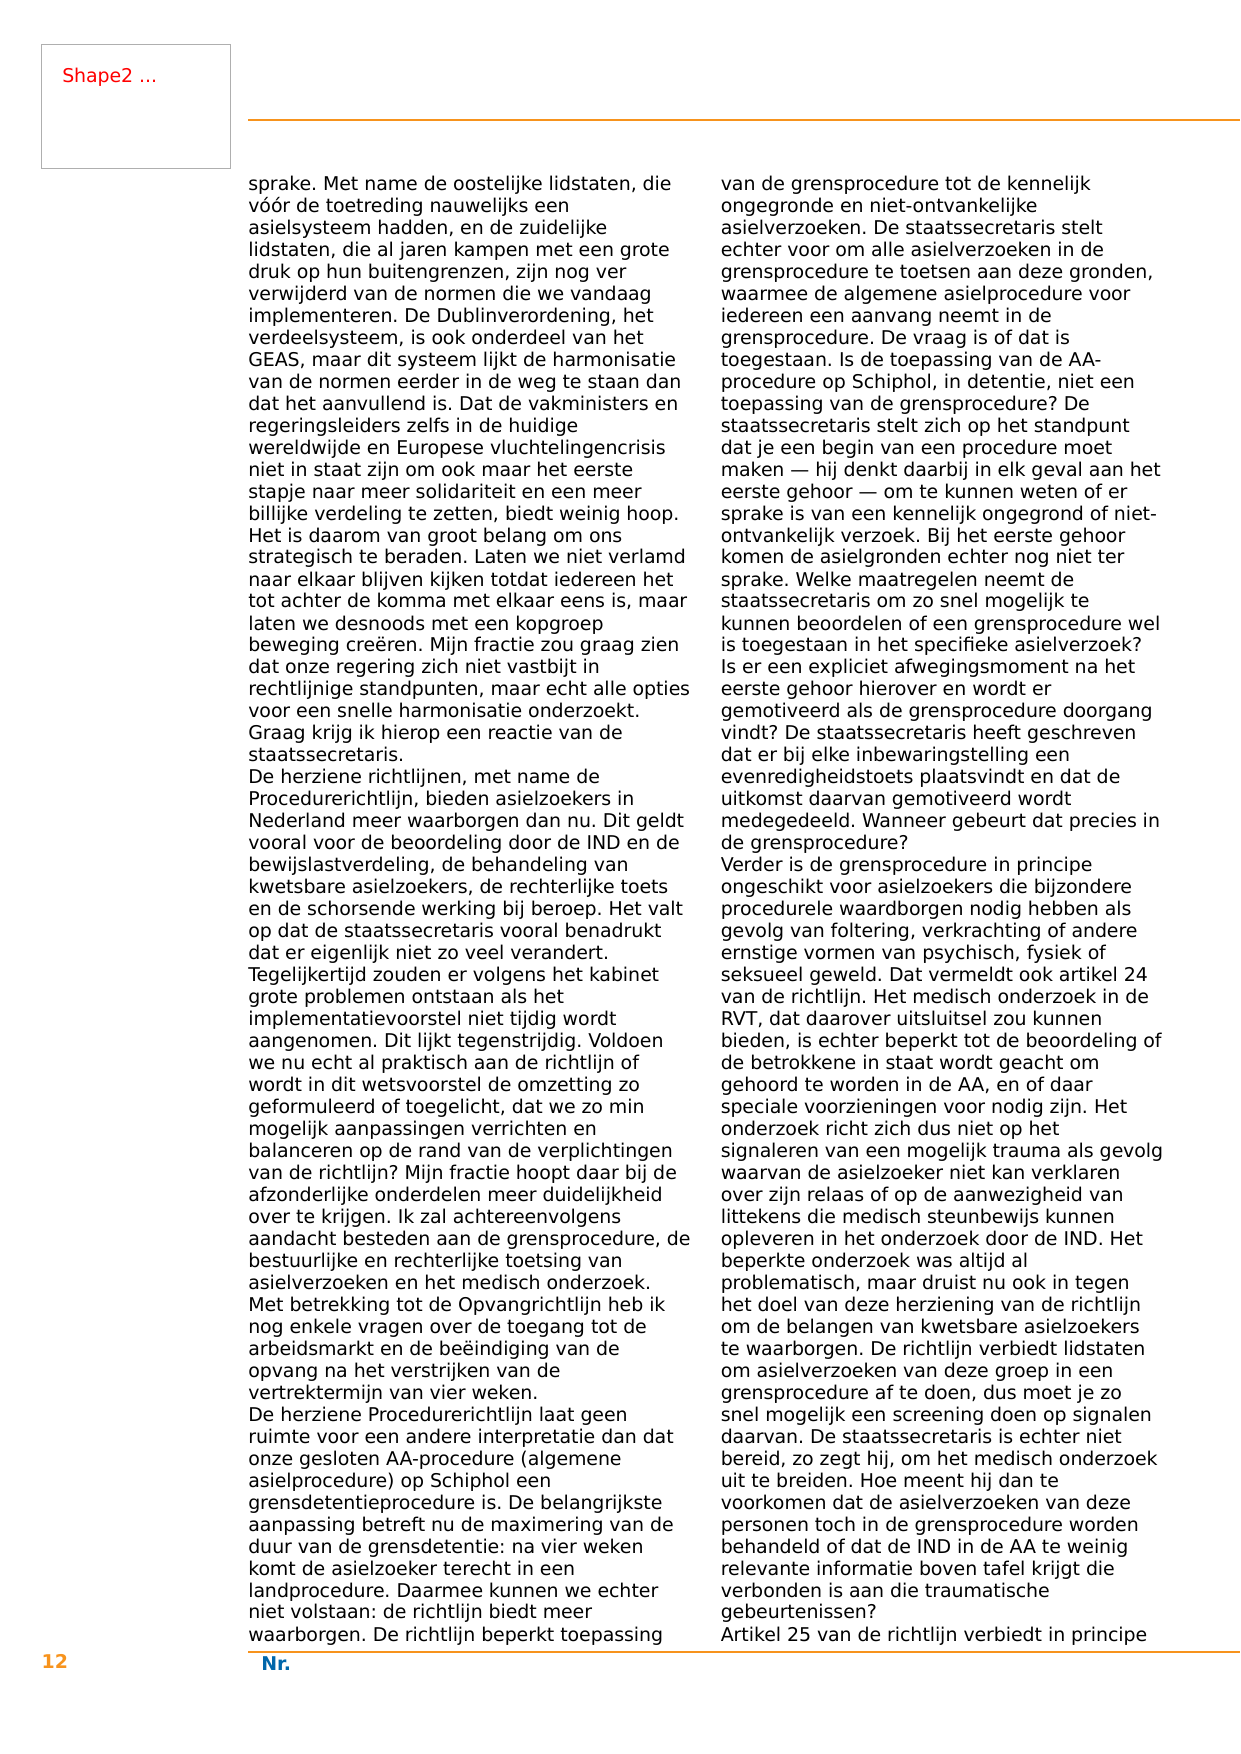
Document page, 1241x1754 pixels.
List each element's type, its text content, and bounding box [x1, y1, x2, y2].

text De herziene Procedurerichtlijn laat geen ruimte voor een andere interpretatie dan dat onze gesloten AA-procedure (algemene asielprocedure) op Schiphol een grensdetentieprocedure is. De belangrijkste aanpassing betreft nu de maximering van de duur van de grensdetentie: na vier weken komt de asielzoeker terecht in een landprocedure. Daarmee kunnen we echter niet volstaan: de richtlijn biedt meer waarborgen. De richtlijn beperkt toepassing [248, 1404, 691, 1645]
text De herziene richtlijnen, met name de Procedurerichtlijn, bieden asielzoekers in Nederland meer waarborgen dan nu. Dit geldt vooral voor de beoordeling door de IND en de bewijslastverdeling, de behandeling van kwetsbare asielzoekers, de rechterlijke toets en de schorsende werking bij beroep. Het valt op dat de staatssecretaris vooral benadrukt dat er eigenlijk niet zo veel verandert. Tegelijkertijd zouden er volgens het kabinet grote problemen ontstaan als het implementatievoorstel niet tijdig wordt aangenomen. Dit lijkt tegenstrijdig. Voldoen we nu echt al praktisch aan de richtlijn of wordt in dit wetsvoorstel de omzetting zo geformuleerd of toegelicht, dat we zo min mogelijk aanpassingen verrichten en balanceren op de rand van de verplichtingen van de richtlijn? Mijn fractie hoopt daar bij de afzonderlijke onderdelen meer duidelijkheid over te krijgen. Ik zal achtereenvolgens aandacht besteden aan de grensprocedure, de bestuurlijke en rechterlijke toetsing van asielverzoeken en het medisch onderzoek. Met betrekking tot de Opvangrichtlijn heb ik nog enkele vragen over de toegang tot de arbeidsmarkt en de beëindiging van de opvang na het verstrijken van de vertrektermijn van vier weken. [248, 766, 691, 1404]
text Verder is de grensprocedure in principe ongeschikt voor asielzoekers die bijzondere procedurele waardborgen nodig hebben als gevolg van foltering, verkrachting of andere ernstige vormen van psychisch, fysiek of seksueel geweld. Dat vermeldt ook artikel 24 van de richtlijn. Het medisch onderzoek in de RVT, dat daarover uitsluitsel zou kunnen bieden, is echter beperkt tot de beoordeling of de betrokkene in staat wordt geacht om gehoord te worden in de AA, en of daar speciale voorzieningen voor nodig zijn. Het onderzoek richt zich dus niet op het signaleren van een mogelijk trauma als gevolg waarvan de asielzoeker niet kan verklaren over zijn relaas of op de aanwezigheid van littekens die medisch steunbewijs kunnen opleveren in het onderzoek door de IND. Het beperkte onderzoek was altijd al problematisch, maar druist nu ook in tegen het doel van deze herziening van de richtlijn om de belangen van kwetsbare asielzoekers te waarborgen. De richtlijn verbiedt lidstaten om asielverzoeken van deze groep in een grensprocedure af te doen, dus moet je zo snel mogelijk een screening doen op signalen daarvan. De staatssecretaris is echter niet bereid, zo zegt hij, om het medisch onderzoek uit te breiden. Hoe meent hij dan te voorkomen dat de asielverzoeken van deze personen toch in de grensprocedure worden behandeld of dat de IND in de AA te weinig relevante informatie boven tafel krijgt die verbonden is aan die traumatische gebeurtenissen? [721, 854, 1163, 1623]
text van de grensprocedure tot de kennelijk ongegronde en niet-ontvankelijke asielverzoeken. De staatssecretaris stelt echter voor om alle asielverzoeken in de grensprocedure te toetsen aan deze gronden, waarmee de algemene asielprocedure voor iedereen een aanvang neemt in de grensprocedure. De vraag is of dat is toegestaan. Is de toepassing van de AA-procedure op Schiphol, in detentie, niet een toepassing van de grensprocedure? De staatssecretaris stelt zich op het standpunt dat je een begin van een procedure moet maken — hij denkt daarbij in elk geval aan het eerste gehoor — om te kunnen weten of er sprake is van een kennelijk ongegrond of niet-ontvankelijk verzoek. Bij het eerste gehoor komen de asielgronden echter nog niet ter sprake. Welke maatregelen neemt de staatssecretaris om zo snel mogelijk te kunnen beoordelen of een grensprocedure wel is toegestaan in het specifieke asielverzoek? Is er een expliciet afwegingsmoment na het eerste gehoor hierover en wordt er gemotiveerd als de grensprocedure doorgang vindt? De staatssecretaris heeft geschreven dat er bij elke inbewaringstelling een evenredigheidstoets plaatsvindt en dat de uitkomst daarvan gemotiveerd wordt medegedeeld. Wanneer gebeurt dat precies in de grensprocedure? [721, 173, 1163, 854]
text Artikel 25 van de richtlijn verbiedt in principe [721, 1623, 1163, 1645]
text sprake. Met name de oostelijke lidstaten, die vóór de toetreding nauwelijks een asielsysteem hadden, en de zuidelijke lidstaten, die al jaren kampen met een grote druk op hun buitengrenzen, zijn nog ver verwijderd van de normen die we vandaag implementeren. De Dublinverordening, het verdeelsysteem, is ook onderdeel van het GEAS, maar dit systeem lijkt de harmonisatie van de normen eerder in de weg te staan dan dat het aanvullend is. Dat de vakministers en regeringsleiders zelfs in de huidige wereldwijde en Europese vluchtelingencrisis niet in staat zijn om ook maar het eerste stapje naar meer solidariteit en een meer billijke verdeling te zetten, biedt weinig hoop. Het is daarom van groot belang om ons strategisch te beraden. Laten we niet verlamd naar elkaar blijven kijken totdat iedereen het tot achter de komma met elkaar eens is, maar laten we desnoods met een kopgroep beweging creëren. Mijn fractie zou graag zien dat onze regering zich niet vastbijt in rechtlijnige standpunten, maar echt alle opties voor een snelle harmonisatie onderzoekt. Graag krijg ik hierop een reactie van de staatssecretaris. [248, 173, 691, 766]
